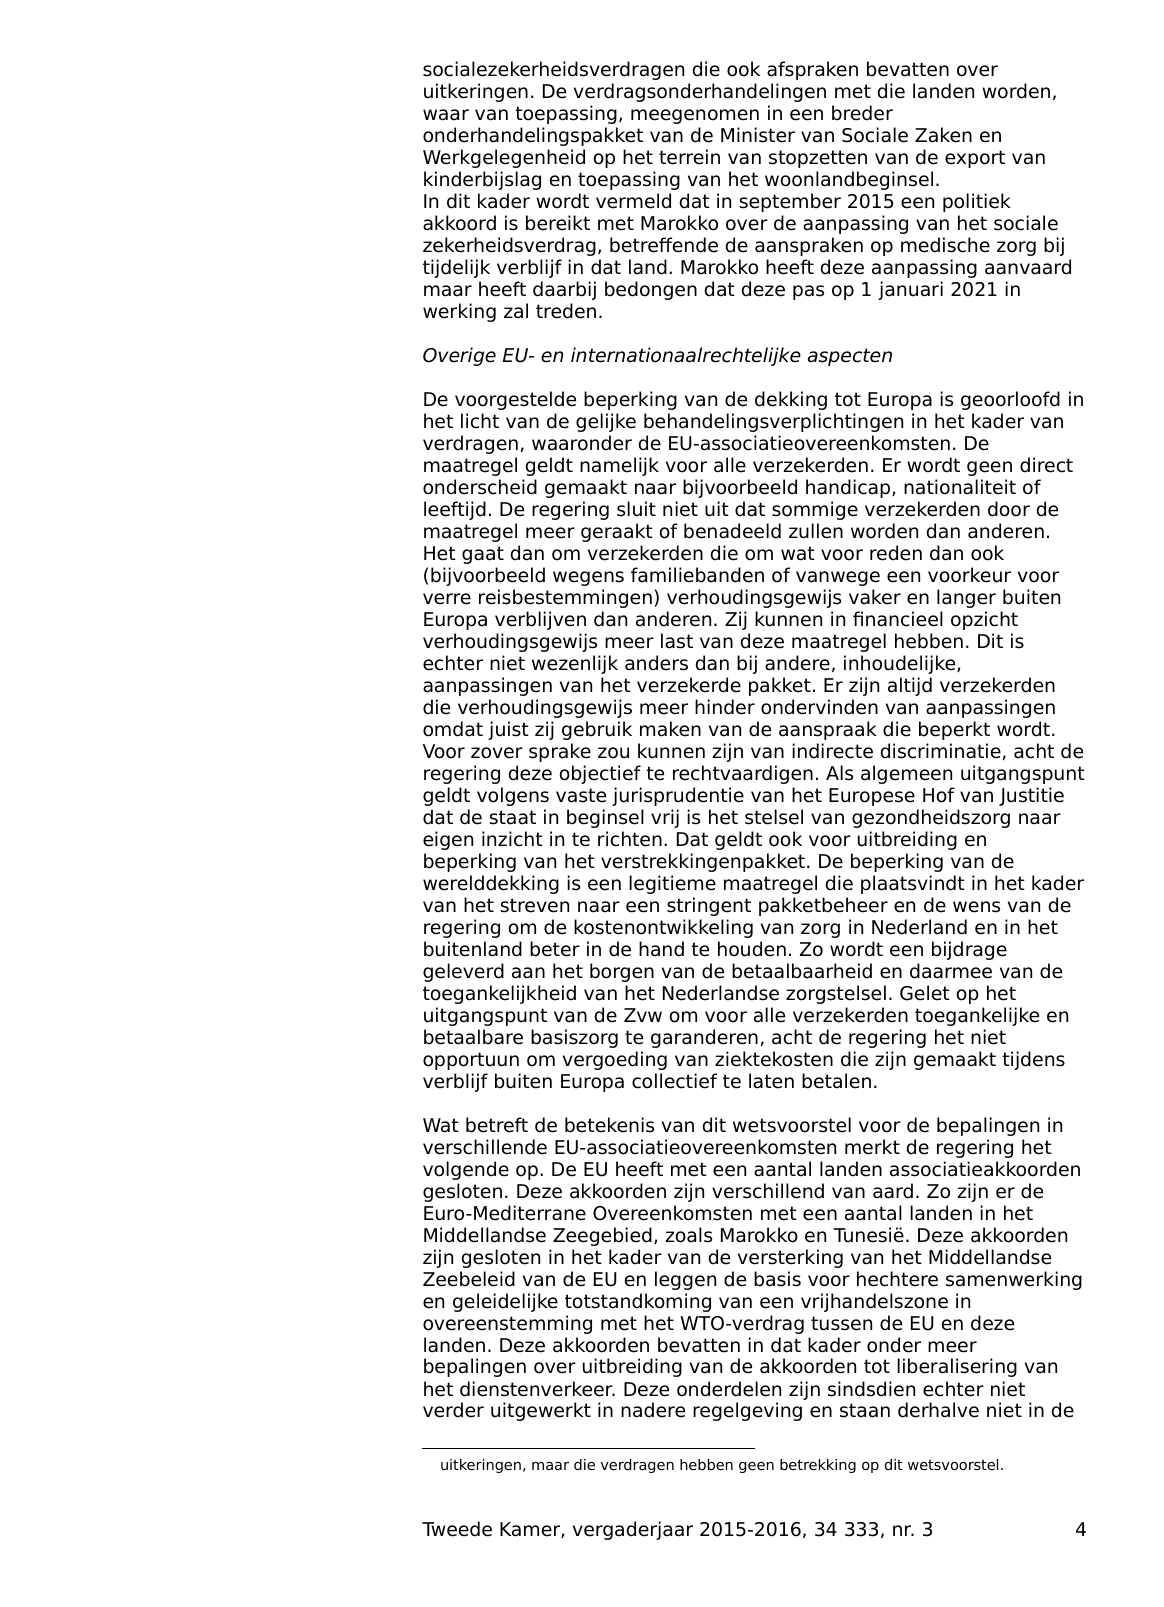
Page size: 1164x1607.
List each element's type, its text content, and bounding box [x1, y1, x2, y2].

text Wat betreft de betekenis van dit wetsvoorstel voor de bepalingen in verschillende EU-associatieovereenkomsten merkt de regering het volgende op. De EU heeft met een aantal landen associatieakkoorden gesloten. Deze akkoorden zijn verschillend van aard. Zo zijn er de Euro-Mediterrane Overeenkomsten met een aantal landen in het Middellandse Zeegebied, zoals Marokko en Tunesië. Deze akkoorden zijn gesloten in het kader van de versterking van het Middellandse Zeebeleid van de EU en leggen de basis voor hechtere samenwerking en geleidelijke totstandkoming van een vrijhandelszone in overeenstemming met het WTO-verdrag tussen de EU en deze landen. Deze akkoorden bevatten in dat kader onder meer bepalingen over uitbreiding van de akkoorden tot liberalisering van het dienstenverkeer. Deze onderdelen zijn sindsdien echter niet verder uitgewerkt in nadere regelgeving en staan derhalve niet in de [422, 1115, 1087, 1422]
text socialezekerheidsverdragen die ook afspraken bevatten over uitkeringen. De verdragsonderhandelingen met die landen worden, waar van toepassing, meegenomen in een breder onderhandelingspakket van de Minister van Sociale Zaken en Werkgelegenheid op het terrein van stopzetten van de export van kinderbijslag en toepassing van het woonlandbeginsel. [422, 59, 1087, 191]
text uitkeringen, maar die verdragen hebben geen betrekking op dit wetsvoorstel. [422, 1457, 1087, 1474]
text De voorgestelde beperking van de dekking tot Europa is geoorloofd in het licht van de gelijke behandelingsverplichtingen in het kader van verdragen, waaronder de EU-associatieovereenkomsten. De maatregel geldt namelijk voor alle verzekerden. Er wordt geen direct onderscheid gemaakt naar bijvoorbeeld handicap, nationaliteit of leeftijd. De regering sluit niet uit dat sommige verzekerden door de maatregel meer geraakt of benadeeld zullen worden dan anderen. Het gaat dan om verzekerden die om wat voor reden dan ook (bijvoorbeeld wegens familiebanden of vanwege een voorkeur voor verre reisbestemmingen) verhoudingsgewijs vaker en langer buiten Europa verblijven dan anderen. Zij kunnen in financieel opzicht verhoudingsgewijs meer last van deze maatregel hebben. Dit is echter niet wezenlijk anders dan bij andere, inhoudelijke, aanpassingen van het verzekerde pakket. Er zijn altijd verzekerden die verhoudingsgewijs meer hinder ondervinden van aanpassingen omdat juist zij gebruik maken van de aanspraak die beperkt wordt. Voor zover sprake zou kunnen zijn van indirecte discriminatie, acht de regering deze objectief te rechtvaardigen. Als algemeen uitgangspunt geldt volgens vaste jurisprudentie van het Europese Hof van Justitie dat de staat in beginsel vrij is het stelsel van gezondheidszorg naar eigen inzicht in te richten. Dat geldt ook voor uitbreiding en beperking van het verstrekkingenpakket. De beperking van de werelddekking is een legitieme maatregel die plaatsvindt in het kader van het streven naar een stringent pakketbeheer en de wens van de regering om de kostenontwikkeling van zorg in Nederland en in het buitenland beter in de hand te houden. Zo wordt een bijdrage geleverd aan het borgen van de betaalbaarheid en daarmee van de toegankelijkheid van het Nederlandse zorgstelsel. Gelet op het uitgangspunt van de Zvw om voor alle verzekerden toegankelijke en betaalbare basiszorg te garanderen, acht de regering het niet opportuun om vergoeding van ziektekosten die zijn gemaakt tijdens verblijf buiten Europa collectief te laten betalen. [422, 389, 1087, 1092]
subtitle Overige EU- en internationaalrechtelijke aspecten [422, 345, 1087, 367]
text In dit kader wordt vermeld dat in september 2015 een politiek akkoord is bereikt met Marokko over de aanpassing van het sociale zekerheidsverdrag, betreffende de aanspraken op medische zorg bij tijdelijk verblijf in dat land. Marokko heeft deze aanpassing aanvaard maar heeft daarbij bedongen dat deze pas op 1 januari 2021 in werking zal treden. [422, 191, 1087, 323]
